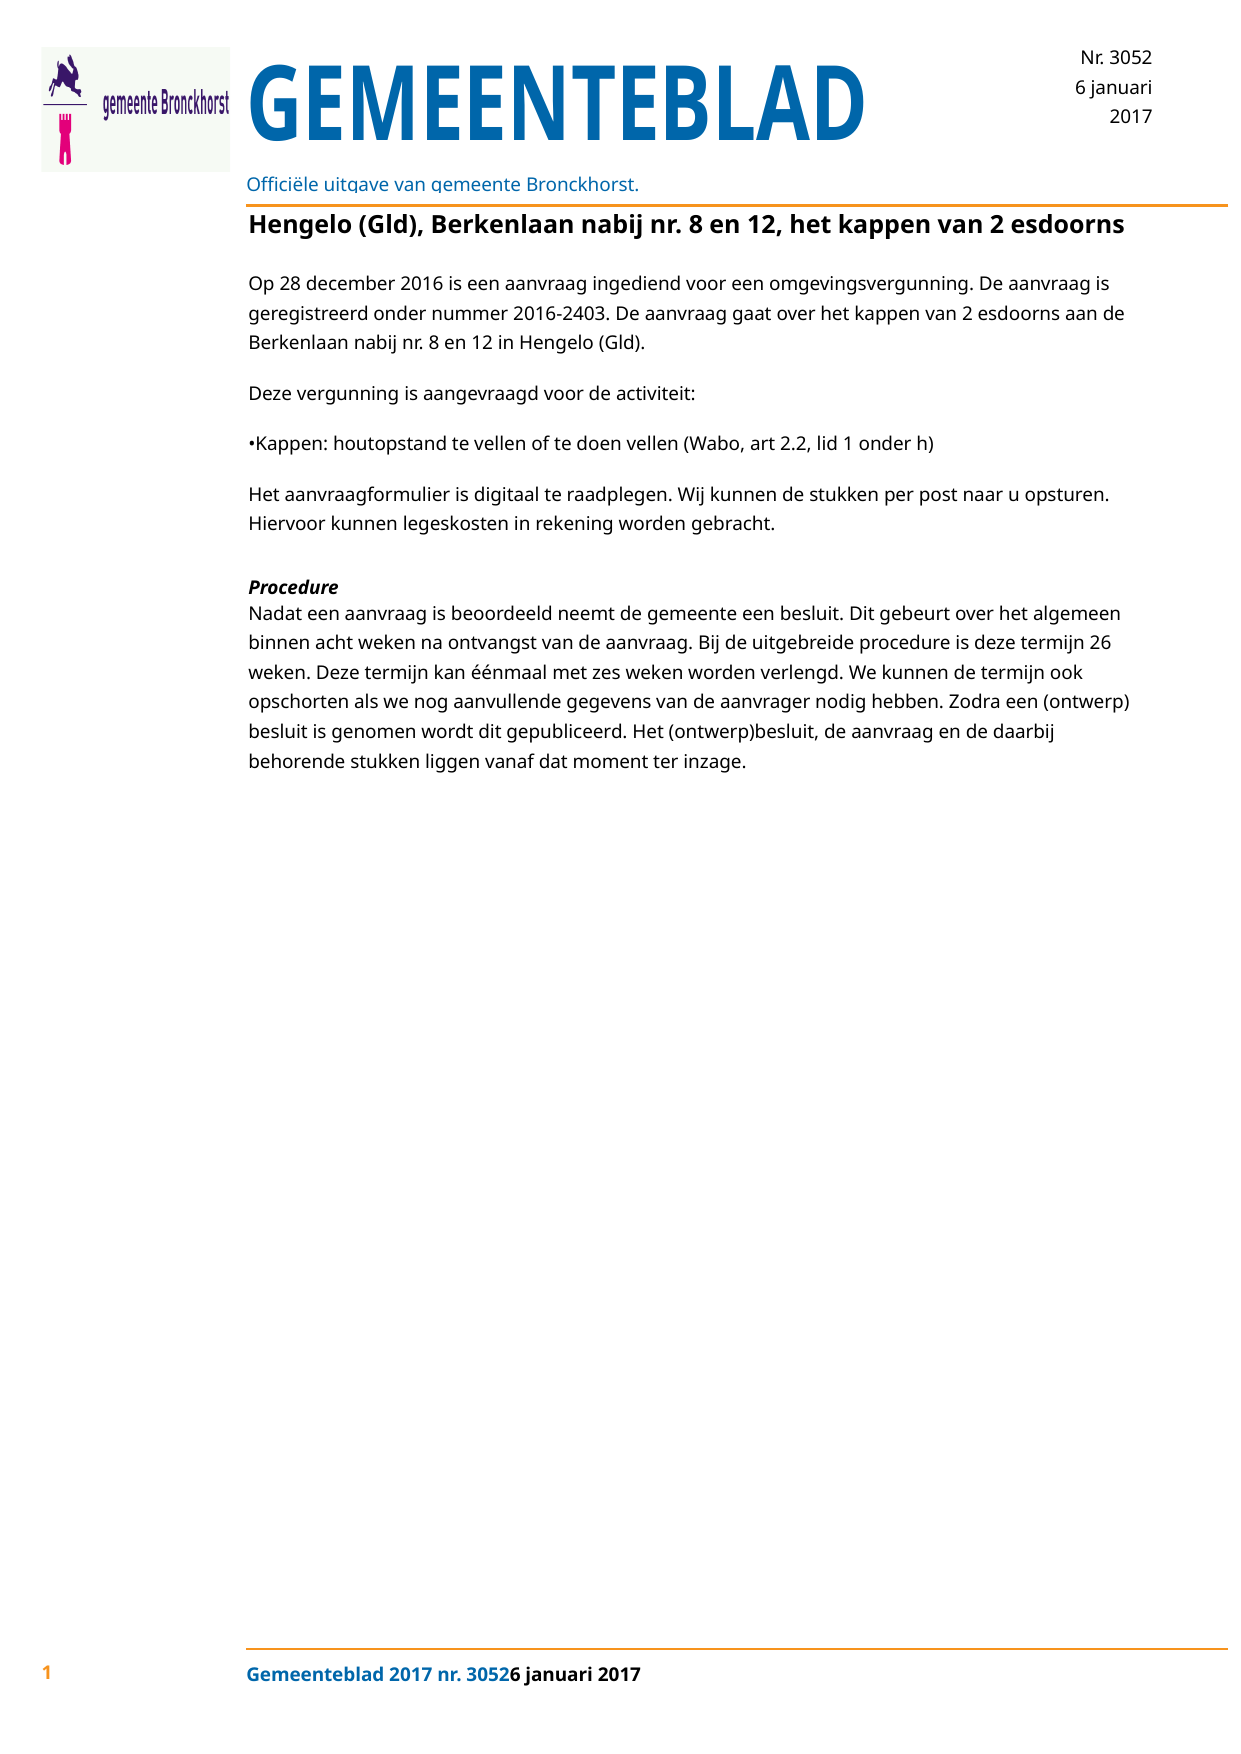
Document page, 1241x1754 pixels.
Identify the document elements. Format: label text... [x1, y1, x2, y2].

text Procedure [248, 574, 1152, 600]
text Op 28 december 2016 is een aanvraag ingediend voor een omgevingsvergunning. De aanvraag is geregistreerd onder nummer 2016-2403. De aanvraag gaat over het kappen van 2 esdoorns aan de Berkenlaan nabij nr. 8 en 12 in Hengelo (Gld). [248, 270, 1152, 355]
text •Kappen: houtopstand te vellen of te doen vellen (Wabo, art 2.2, lid 1 onder h) [248, 430, 1152, 456]
text Nadat een aanvraag is beoordeeld neemt de gemeente een besluit. Dit gebeurt over het algemeen binnen acht weken na ontvangst van de aanvraag. Bij de uitgebreide procedure is deze termijn 26 weken. Deze termijn kan éénmaal met zes weken worden verlengd. We kunnen de termijn ook opschorten als we nog aanvullende gegevens van de aanvrager nodig hebben. Zodra een (ontwerp) besluit is genomen wordt dit gepubliceerd. Het (ontwerp)besluit, de aanvraag en de daarbij behorende stukken liggen vanaf dat moment ter inzage. [248, 600, 1152, 774]
text Het aanvraagformulier is digitaal te raadplegen. Wij kunnen de stukken per post naar u opsturen. Hiervoor kunnen legeskosten in rekening worden gebracht. [248, 481, 1152, 536]
picture [41, 47, 231, 172]
text Hengelo (Gld), Berkenlaan nabij nr. 8 en 12, het kappen van 2 esdoorns [248, 207, 1152, 241]
text Deze vergunning is aangevraagd voor de activiteit: [248, 380, 1152, 406]
